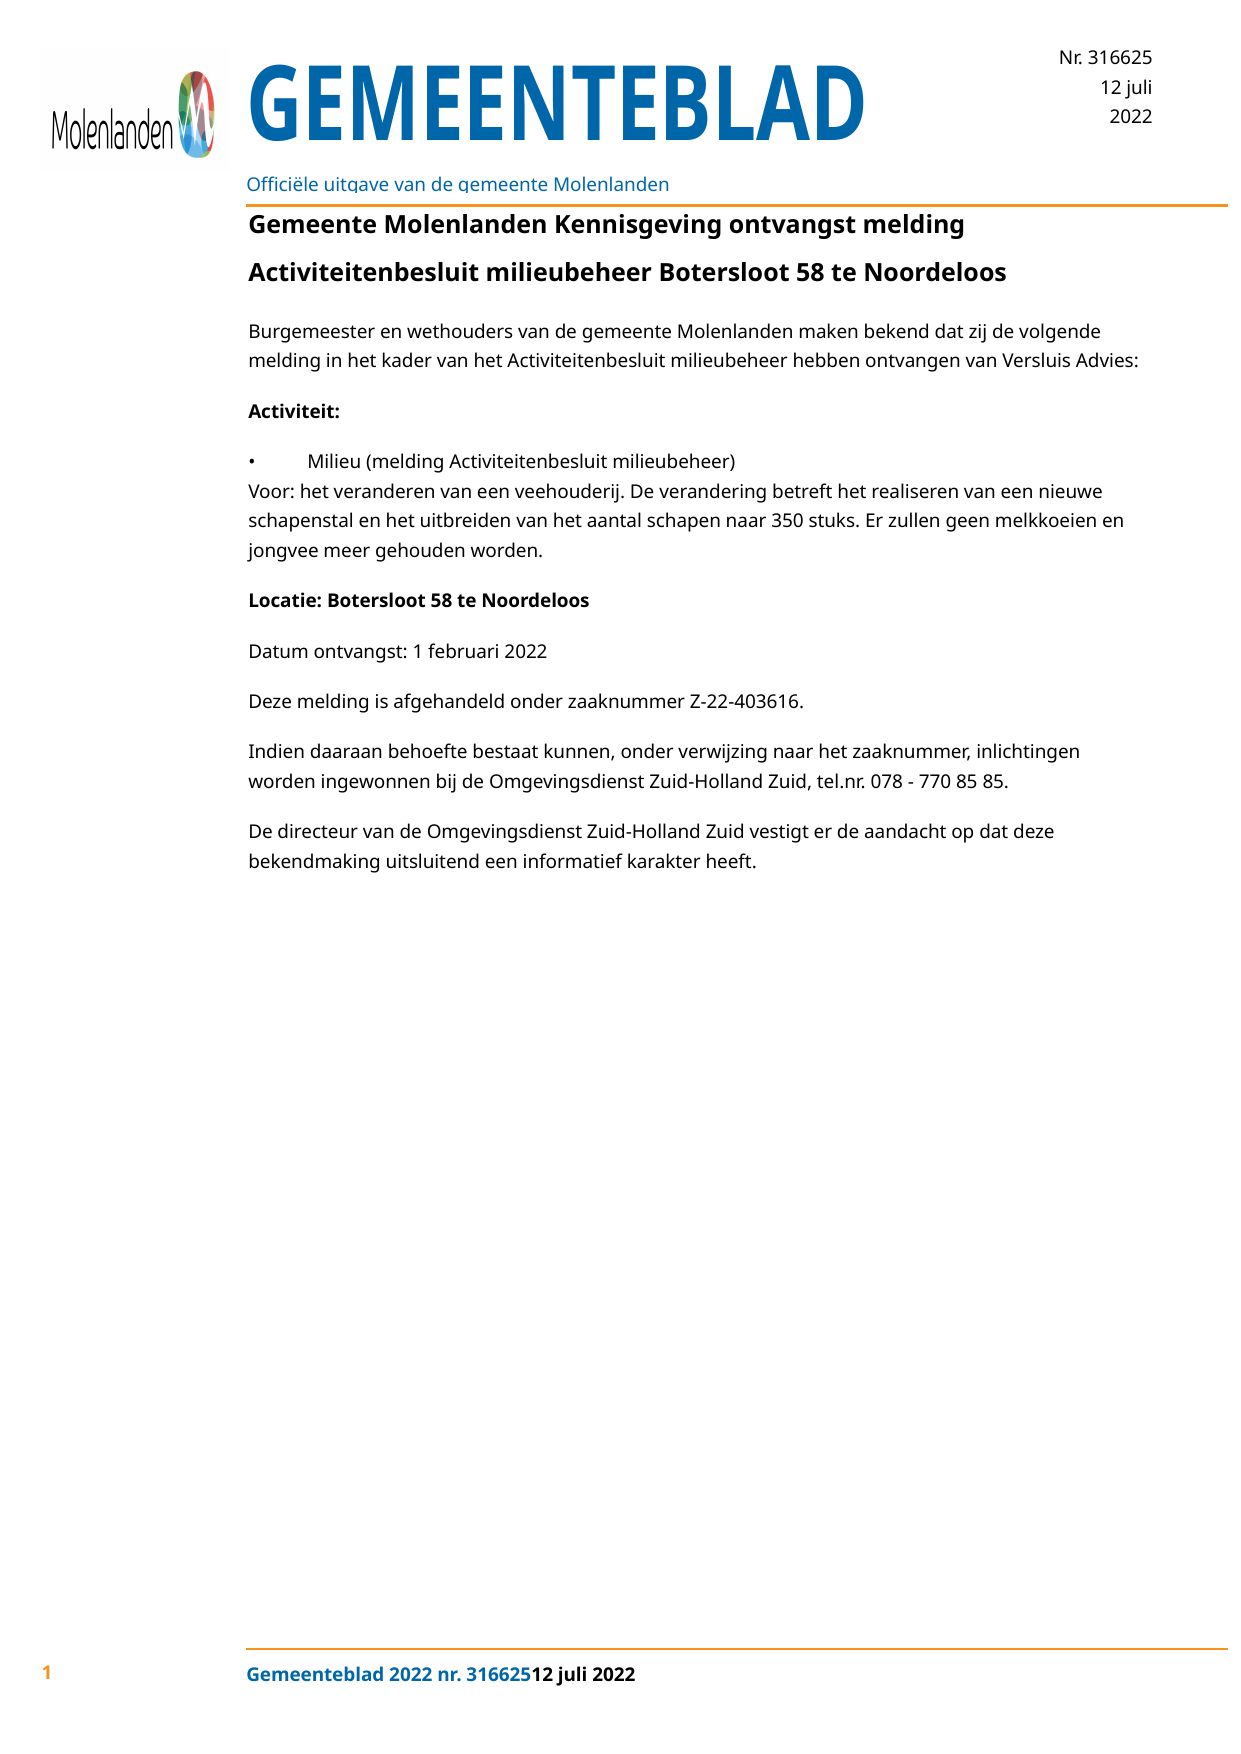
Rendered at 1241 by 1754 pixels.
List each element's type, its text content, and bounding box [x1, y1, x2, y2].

picture [41, 47, 231, 172]
text Datum ontvangst: 1 februari 2022 [248, 638, 1152, 664]
text Gemeente Molenlanden Kennisgeving ontvangst melding Activiteitenbesluit milieubeheer Botersloot 58 te Noordeloos [248, 207, 1152, 288]
text De directeur van de Omgevingsdienst Zuid-Holland Zuid vestigt er de aandacht op dat deze bekendmaking uitsluitend een informatief karakter heeft. [248, 819, 1152, 874]
text Indien daaraan behoefte bestaat kunnen, onder verwijzing naar het zaaknummer, inlichtingen worden ingewonnen bij de Omgevingsdienst Zuid-Holland Zuid, tel.nr. 078 - 770 85 85. [248, 739, 1152, 794]
text Activiteit: [248, 398, 1152, 424]
text Deze melding is afgehandeld onder zaaknummer Z-22-403616. [248, 688, 1152, 714]
list Milieu (melding Activiteitenbesluit milieubeheer) [248, 448, 1152, 474]
text Voor: het veranderen van een veehouderij. De verandering betreft het realiseren van een nieuwe schapenstal en het uitbreiden van het aantal schapen naar 350 stuks. Er zullen geen melkkoeien en jongvee meer gehouden worden. [248, 478, 1152, 563]
text Locatie: Botersloot 58 te Noordeloos [248, 587, 1152, 613]
text Burgemeester en wethouders van de gemeente Molenlanden maken bekend dat zij de volgende melding in het kader van het Activiteitenbesluit milieubeheer hebben ontvangen van Versluis Advies: [248, 318, 1152, 373]
